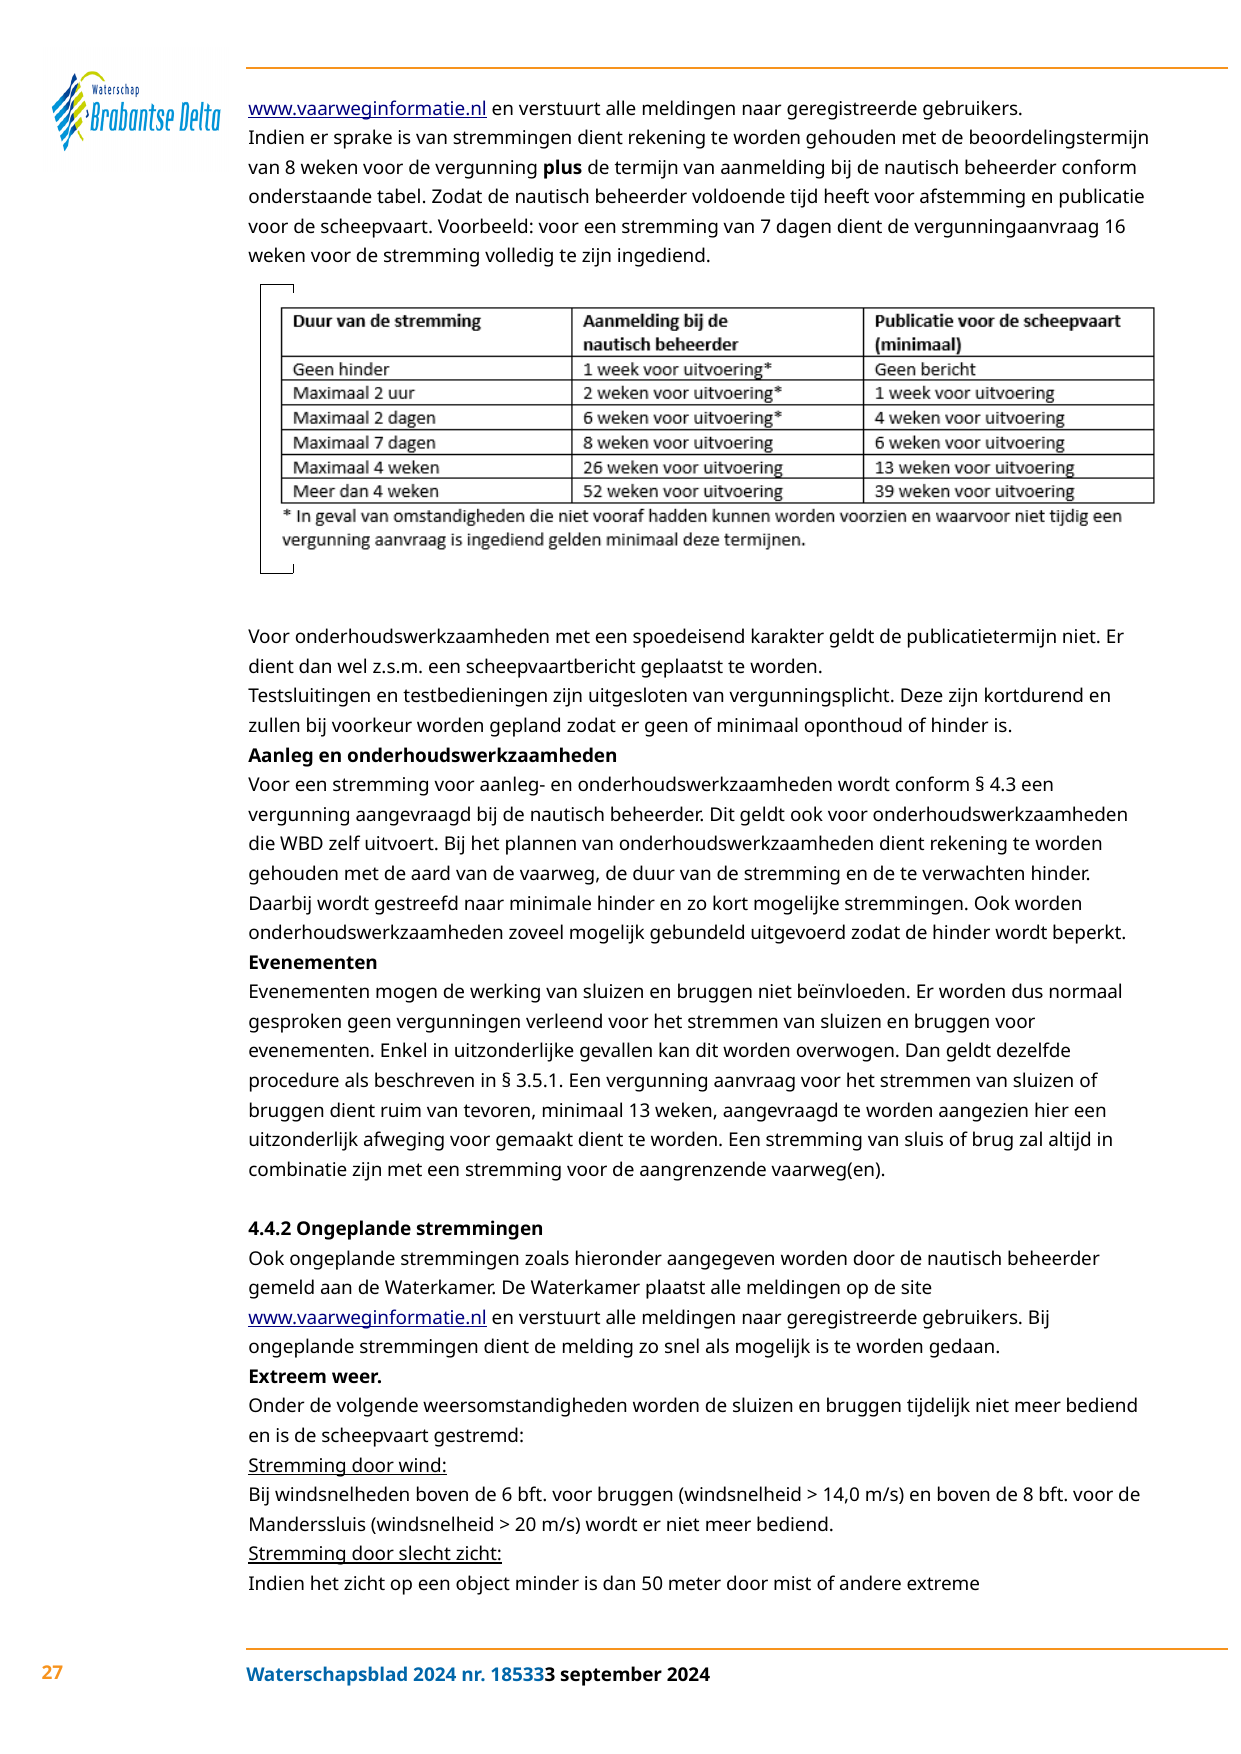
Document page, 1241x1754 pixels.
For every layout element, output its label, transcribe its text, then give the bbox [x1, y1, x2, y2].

text Extreem weer. [248, 1363, 1152, 1389]
text Stremming door slecht zicht: [248, 1541, 1152, 1566]
text Onder de volgende weersomstandigheden worden de sluizen en bruggen tijdelijk niet meer bediend en is de scheepvaart gestremd: [248, 1393, 1152, 1448]
picture [268, 293, 1173, 564]
text Evenementen mogen de werking van sluizen en bruggen niet beïnvloeden. Er worden dus normaal gesproken geen vergunningen verleend voor het stremmen van sluizen en bruggen voor evenementen. Enkel in uitzonderlijke gevallen kan dit worden overwogen. Dan geldt dezelfde procedure als beschreven in § 3.5.1. Een vergunning aanvraag voor het stremmen van sluizen of bruggen dient ruim van tevoren, minimaal 13 weken, aangevraagd te worden aangezien hier een uitzonderlijk afweging voor gemaakt dient te worden. Een stremming van sluis of brug zal altijd in combinatie zijn met een stremming voor de aangrenzende vaarweg(en). [248, 978, 1152, 1182]
text Stremming door wind: [248, 1452, 1152, 1478]
text 4.4.2 Ongeplande stremmingen [248, 1215, 1152, 1241]
picture [41, 47, 231, 172]
text Aanleg en onderhoudswerkzaamheden [248, 742, 1152, 768]
text Indien er sprake is van stremmingen dient rekening te worden gehouden met de beoordelingstermijn van 8 weken voor de vergunning plus de termijn van aanmelding bij de nautisch beheerder conform onderstaande tabel. Zodat de nautisch beheerder voldoende tijd heeft voor afstemming en publicatie voor de scheepvaart. Voorbeeld: voor een stremming van 7 dagen dient de vergunningaanvraag 16 weken voor de stremming volledig te zijn ingediend. [248, 124, 1152, 268]
text Indien het zicht op een object minder is dan 50 meter door mist of andere extreme [248, 1570, 1152, 1596]
text www.vaarweginformatie.nl en verstuurt alle meldingen naar geregistreerde gebruikers. [248, 95, 1152, 121]
text Voor onderhoudswerkzaamheden met een spoedeisend karakter geldt de publicatietermijn niet. Er dient dan wel z.s.m. een scheepvaartbericht geplaatst te worden. [248, 623, 1152, 679]
text Testsluitingen en testbedieningen zijn uitgesloten van vergunningsplicht. Deze zijn kortdurend en zullen bij voorkeur worden gepland zodat er geen of minimaal oponthoud of hinder is. [248, 683, 1152, 738]
text Voor een stremming voor aanleg- en onderhoudswerkzaamheden wordt conform § 4.3 een vergunning aangevraagd bij de nautisch beheerder. Dit geldt ook voor onderhoudswerkzaamheden die WBD zelf uitvoert. Bij het plannen van onderhoudswerkzaamheden dient rekening te worden gehouden met de aard van de vaarweg, de duur van de stremming en de te verwachten hinder. Daarbij wordt gestreefd naar minimale hinder en zo kort mogelijke stremmingen. Ook worden onderhoudswerkzaamheden zoveel mogelijk gebundeld uitgevoerd zodat de hinder wordt beperkt. [248, 771, 1152, 945]
text Ook ongeplande stremmingen zoals hieronder aangegeven worden door de nautisch beheerder gemeld aan de Waterkamer. De Waterkamer plaatst alle meldingen op de site www.vaarweginformatie.nl en verstuurt alle meldingen naar geregistreerde gebruikers. Bij ongeplande stremmingen dient de melding zo snel als mogelijk is te worden gedaan. [248, 1245, 1152, 1359]
text Bij windsnelheden boven de 6 bft. voor bruggen (windsnelheid > 14,0 m/s) en boven de 8 bft. voor de Manderssluis (windsnelheid > 20 m/s) wordt er niet meer bediend. [248, 1481, 1152, 1537]
text Evenementen [248, 949, 1152, 975]
